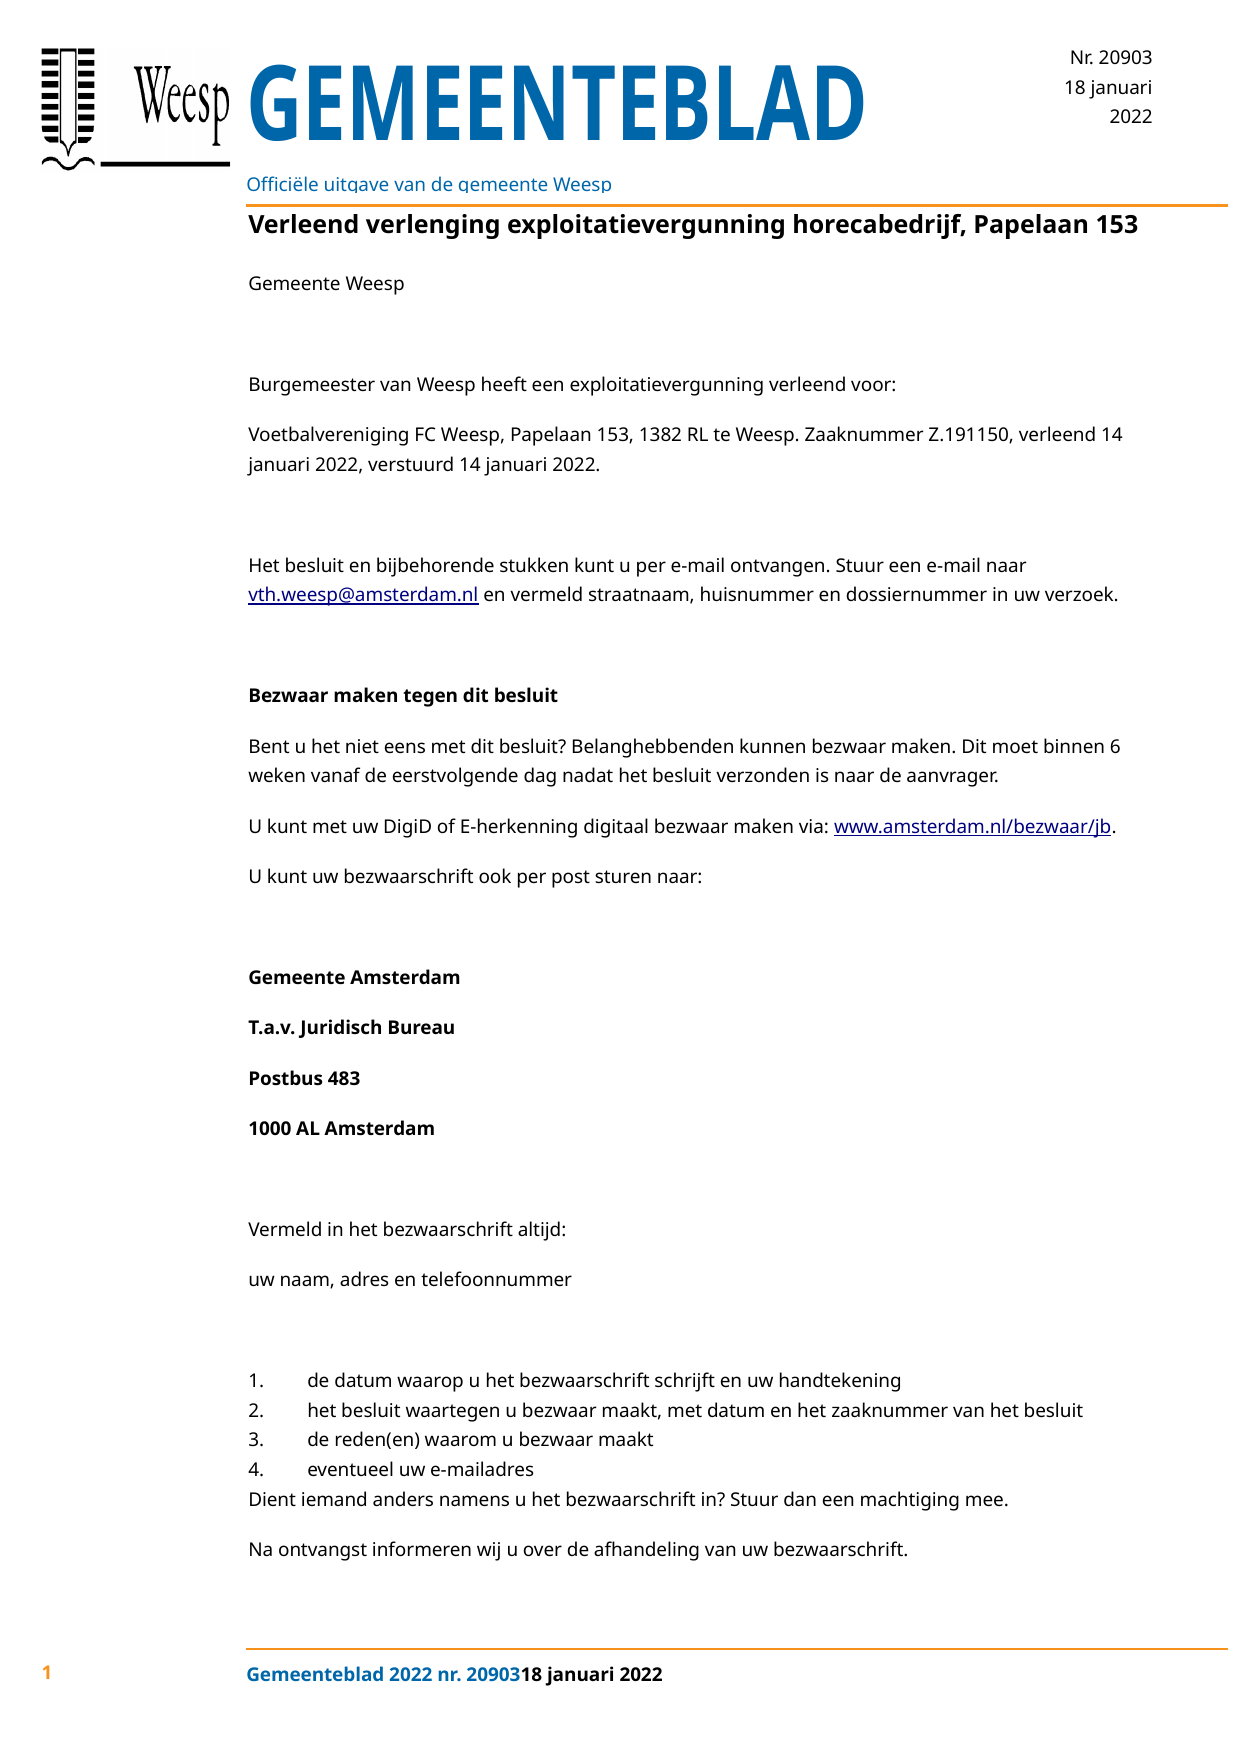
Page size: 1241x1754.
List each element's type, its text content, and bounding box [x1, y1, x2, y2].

text Gemeente Weesp [248, 270, 1152, 296]
text Postbus 483 [248, 1065, 1152, 1091]
text Het besluit en bijbehorende stukken kunt u per e-mail ontvangen. Stuur een e-mail naar vth.weesp@amsterdam.nl en vermeld straatnaam, huisnummer en dossiernummer in uw verzoek. [248, 552, 1152, 607]
list eventueel uw e-mailadres [248, 1456, 1152, 1482]
text Bezwaar maken tegen dit besluit [248, 682, 1152, 708]
list het besluit waartegen u bezwaar maakt, met datum en het zaaknummer van het besluit [248, 1397, 1152, 1423]
text T.a.v. Juridisch Bureau [248, 1014, 1152, 1040]
text Vermeld in het bezwaarschrift altijd: [248, 1216, 1152, 1242]
text U kunt uw bezwaarschrift ook per post sturen naar: [248, 863, 1152, 889]
text Bent u het niet eens met dit besluit? Belanghebbenden kunnen bezwaar maken. Dit moet binnen 6 weken vanaf de eerstvolgende dag nadat het besluit verzonden is naar de aanvrager. [248, 733, 1152, 788]
text Dient iemand anders namens u het bezwaarschrift in? Stuur dan een machtiging mee. [248, 1486, 1152, 1511]
text 1000 AL Amsterdam [248, 1115, 1152, 1141]
list de reden(en) waarom u bezwaar maakt [248, 1427, 1152, 1452]
text U kunt met uw DigiD of E-herkenning digitaal bezwaar maken via: www.amsterdam.nl/bezwaar/jb. [248, 813, 1152, 838]
text Na ontvangst informeren wij u over de afhandeling van uw bezwaarschrift. [248, 1536, 1152, 1562]
text Burgemeester van Weesp heeft een exploitatievergunning verleend voor: [248, 371, 1152, 397]
text Gemeente Amsterdam [248, 964, 1152, 990]
text Voetbalvereniging FC Weesp, Papelaan 153, 1382 RL te Weesp. Zaaknummer Z.191150, verleend 14 januari 2022, verstuurd 14 januari 2022. [248, 422, 1152, 477]
picture [41, 47, 231, 172]
text uw naam, adres en telefoonnummer [248, 1267, 1152, 1292]
text Verleend verlenging exploitatievergunning horecabedrijf, Papelaan 153 [248, 207, 1152, 241]
list de datum waarop u het bezwaarschrift schrijft en uw handtekening [248, 1367, 1152, 1393]
